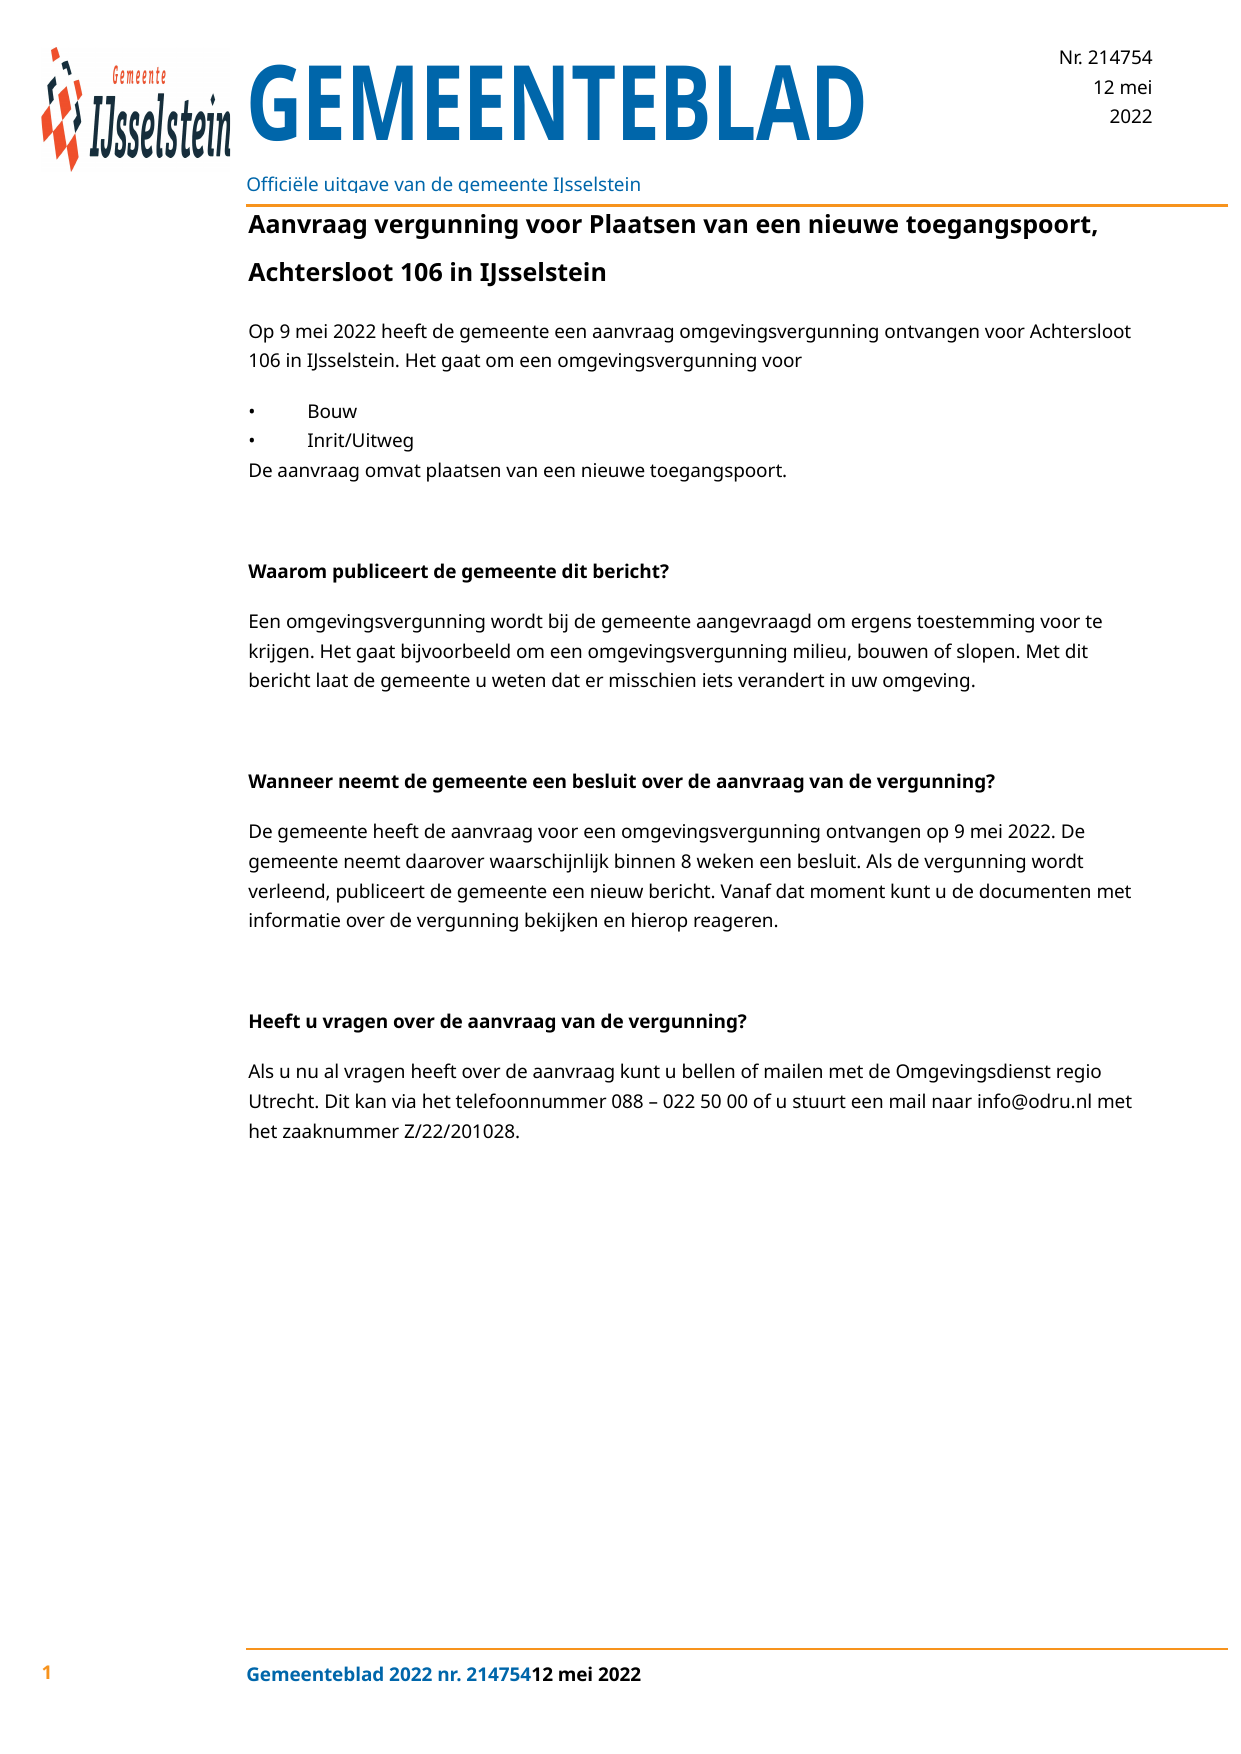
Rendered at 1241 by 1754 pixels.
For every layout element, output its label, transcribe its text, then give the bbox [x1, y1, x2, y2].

text Aanvraag vergunning voor Plaatsen van een nieuwe toegangspoort, Achtersloot 106 in IJsselstein [248, 207, 1152, 288]
text Een omgevingsvergunning wordt bij de gemeente aangevraagd om ergens toestemming voor te krijgen. Het gaat bijvoorbeeld om een omgevingsvergunning milieu, bouwen of slopen. Met dit bericht laat de gemeente u weten dat er misschien iets verandert in uw omgeving. [248, 608, 1152, 693]
text Als u nu al vragen heeft over de aanvraag kunt u bellen of mailen met de Omgevingsdienst regio Utrecht. Dit kan via het telefoonnummer 088 – 022 50 00 of u stuurt een mail naar info@odru.nl met het zaaknummer Z/22/201028. [248, 1059, 1152, 1144]
text De gemeente heeft de aanvraag voor een omgevingsvergunning ontvangen op 9 mei 2022. De gemeente neemt daarover waarschijnlijk binnen 8 weken een besluit. Als de vergunning wordt verleend, publiceert de gemeente een nieuw bericht. Vanaf dat moment kunt u de documenten met informatie over de vergunning bekijken en hierop reageren. [248, 819, 1152, 933]
text Heeft u vragen over de aanvraag van de vergunning? [248, 1008, 1152, 1034]
text De aanvraag omvat plaatsen van een nieuwe toegangspoort. [248, 457, 1152, 483]
text Waarom publiceert de gemeente dit bericht? [248, 558, 1152, 584]
list Inrit/Uitweg [248, 427, 1152, 453]
text Op 9 mei 2022 heeft de gemeente een aanvraag omgevingsvergunning ontvangen voor Achtersloot 106 in IJsselstein. Het gaat om een omgevingsvergunning voor [248, 318, 1152, 373]
list Bouw [248, 398, 1152, 424]
text Wanneer neemt de gemeente een besluit over de aanvraag van de vergunning? [248, 768, 1152, 794]
picture [41, 47, 231, 172]
